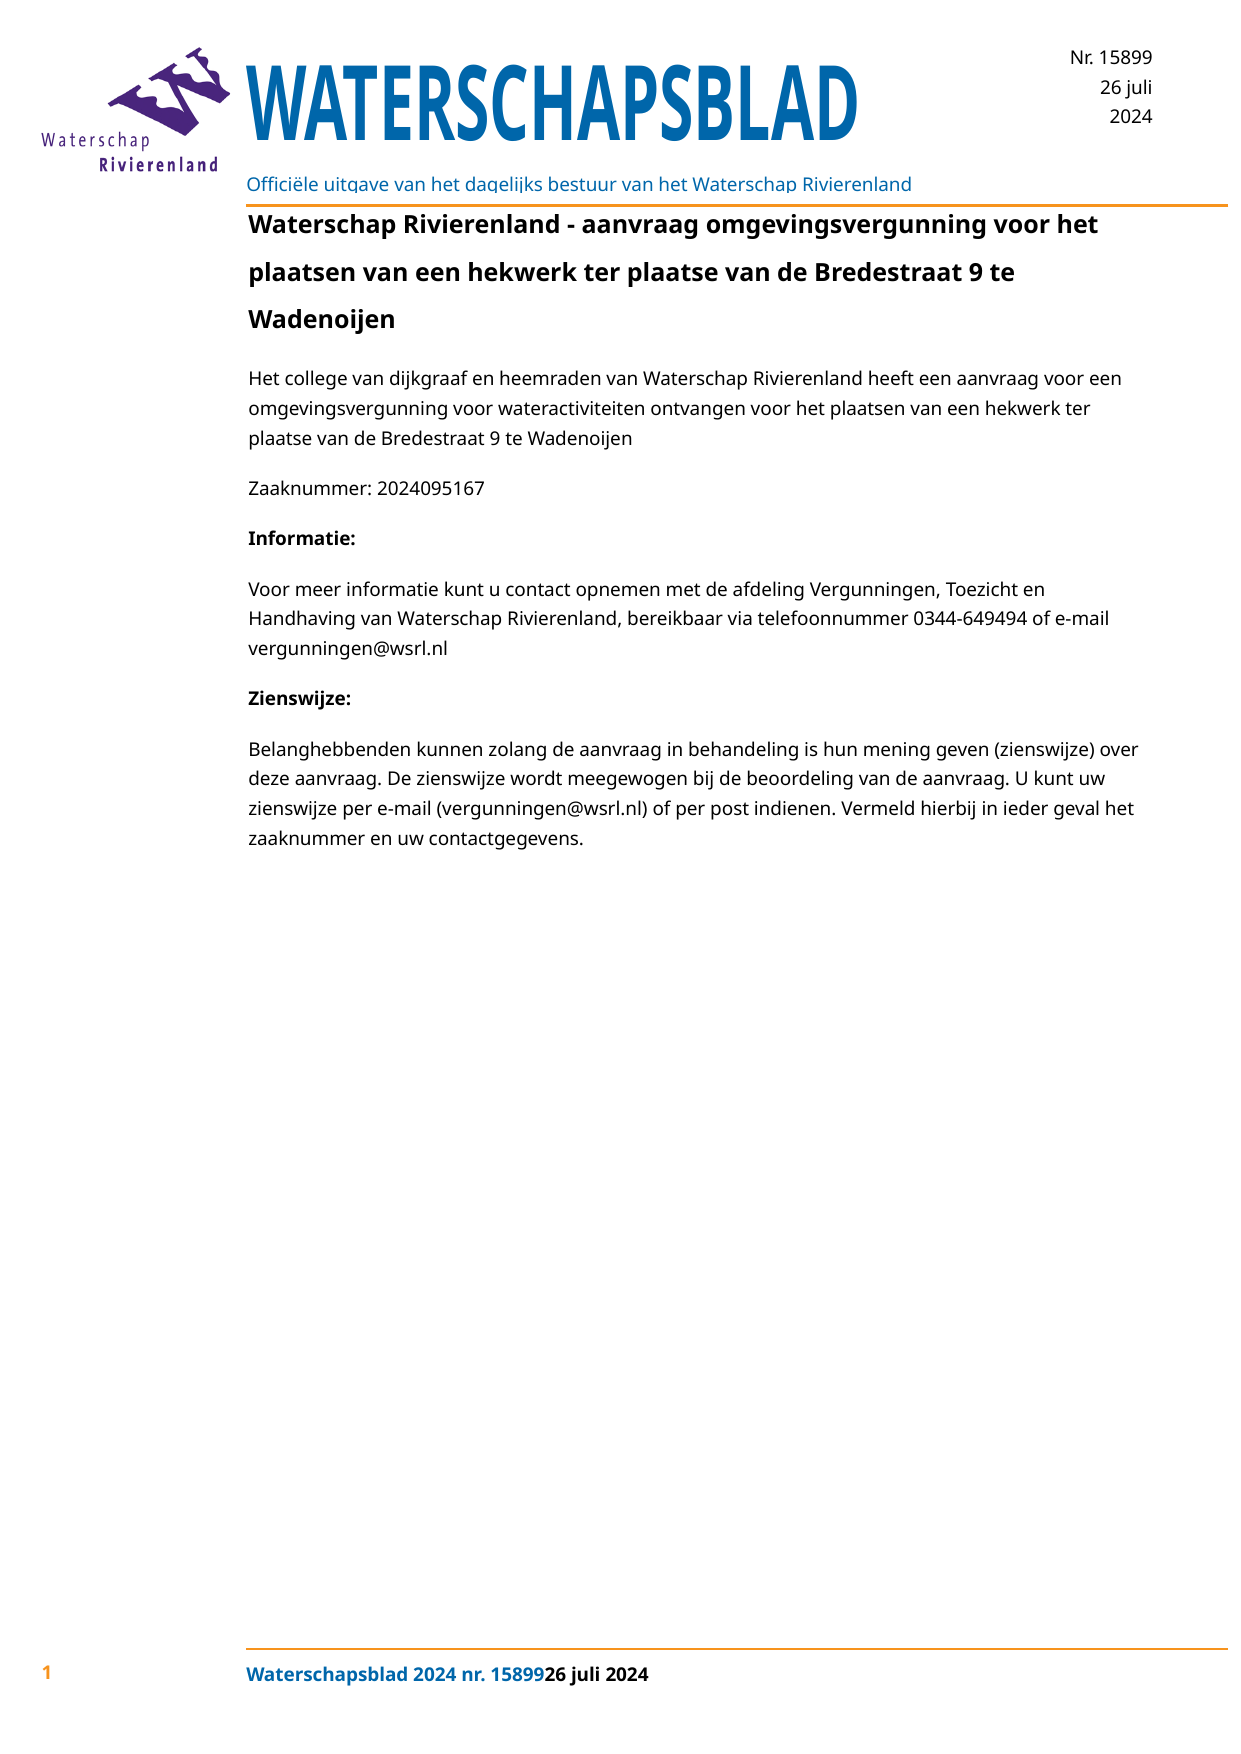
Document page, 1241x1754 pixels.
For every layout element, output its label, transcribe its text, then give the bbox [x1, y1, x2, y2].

text Zaaknummer: 2024095167 [248, 475, 1152, 501]
picture [41, 47, 231, 172]
text Informatie: [248, 526, 1152, 551]
text Zienswijze: [248, 686, 1152, 711]
text Het college van dijkgraaf en heemraden van Waterschap Rivierenland heeft een aanvraag voor een omgevingsvergunning voor wateractiviteiten ontvangen voor het plaatsen van een hekwerk ter plaatse van de Bredestraat 9 te Wadenoijen [248, 366, 1152, 450]
text Waterschap Rivierenland - aanvraag omgevingsvergunning voor het plaatsen van een hekwerk ter plaatse van de Bredestraat 9 te Wadenoijen [248, 207, 1152, 336]
text Belanghebbenden kunnen zolang de aanvraag in behandeling is hun mening geven (zienswijze) over deze aanvraag. De zienswijze wordt meegewogen bij de beoordeling van de aanvraag. U kunt uw zienswijze per e-mail (vergunningen@wsrl.nl) of per post indienen. Vermeld hierbij in ieder geval het zaaknummer en uw contactgegevens. [248, 736, 1152, 850]
text Voor meer informatie kunt u contact opnemen met de afdeling Vergunningen, Toezicht en Handhaving van Waterschap Rivierenland, bereikbaar via telefoonnummer 0344-649494 of e-mail vergunningen@wsrl.nl [248, 576, 1152, 661]
